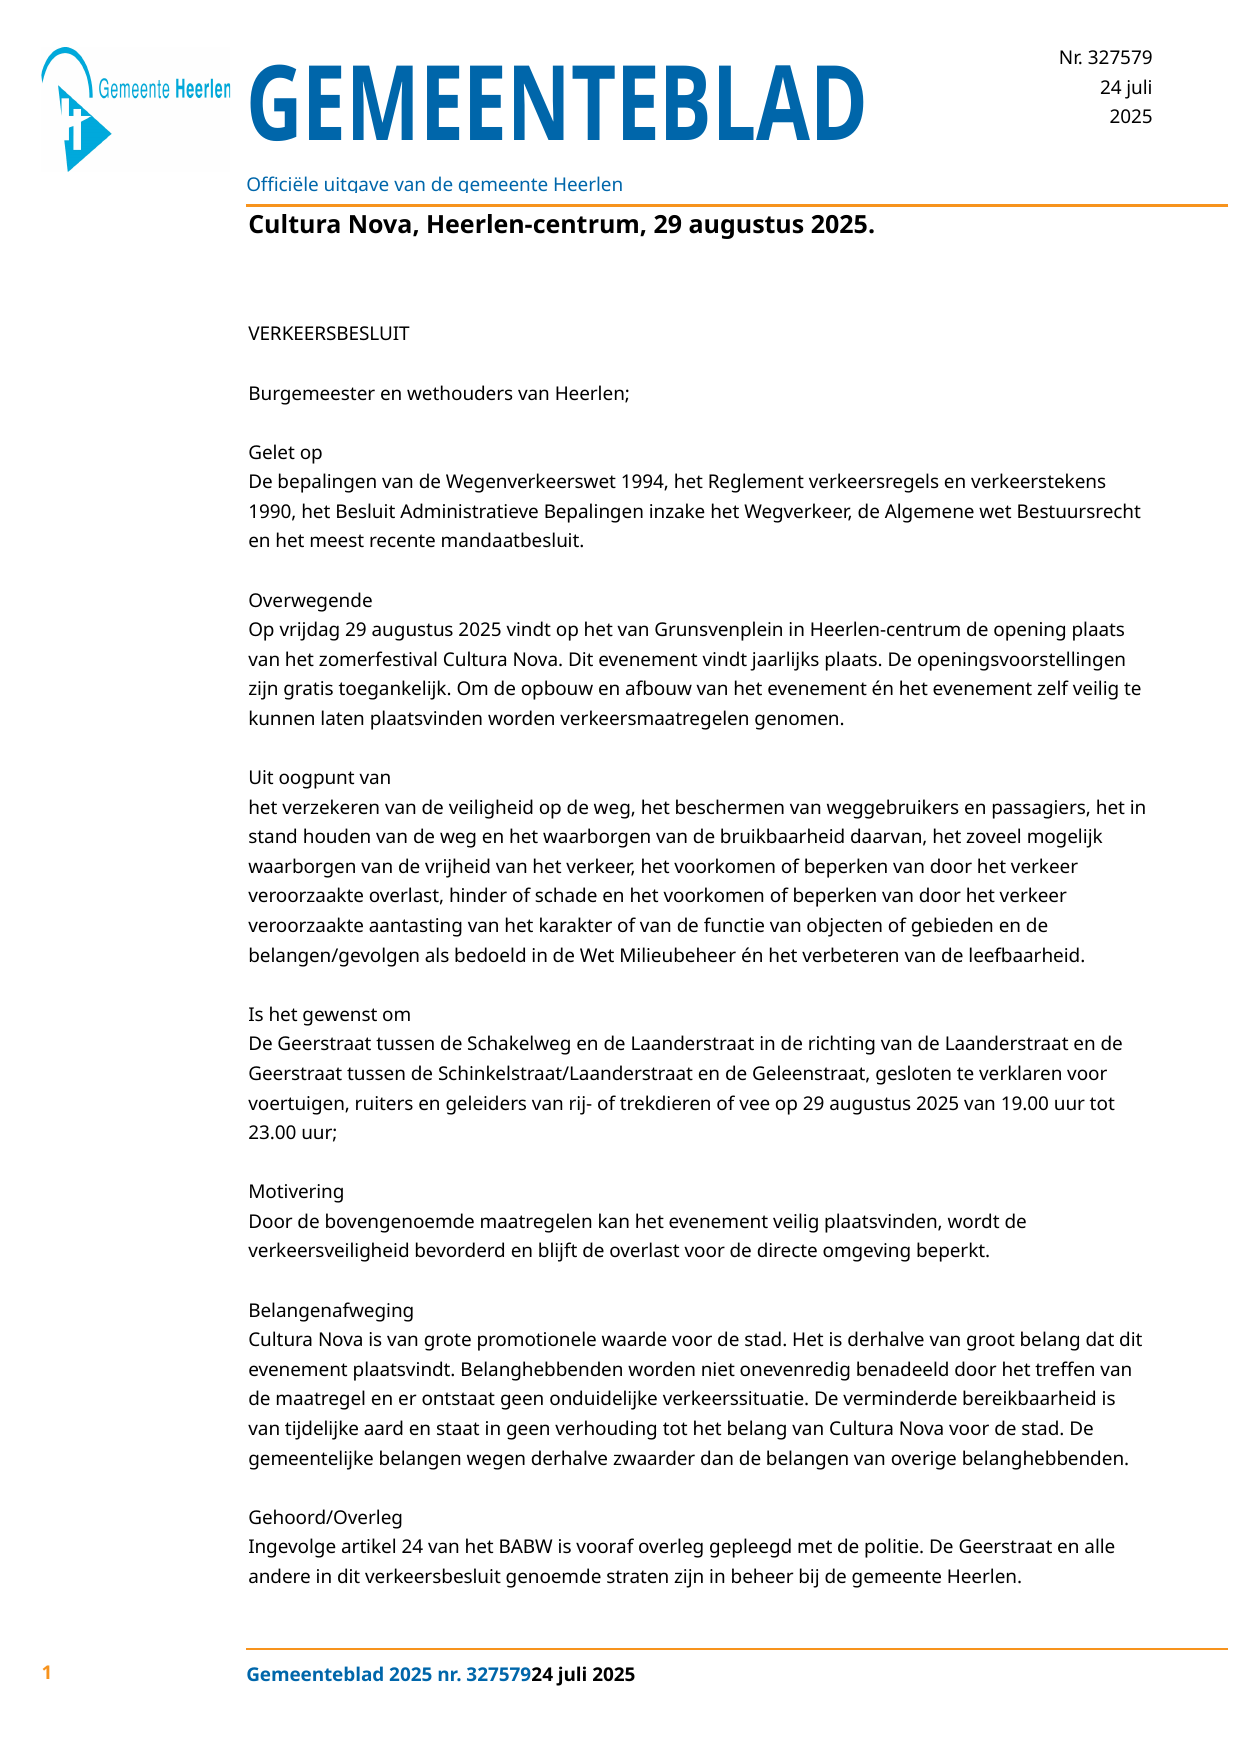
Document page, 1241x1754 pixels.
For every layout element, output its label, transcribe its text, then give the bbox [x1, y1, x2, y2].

text VERKEERSBESLUIT [248, 321, 1152, 346]
picture [41, 47, 231, 172]
text Cultura Nova, Heerlen-centrum, 29 augustus 2025. [248, 207, 1152, 241]
text het verzekeren van de veiligheid op de weg, het beschermen van weggebruikers en passagiers, het in stand houden van de weg en het waarborgen van de bruikbaarheid daarvan, het zoveel mogelijk waarborgen van de vrijheid van het verkeer, het voorkomen of beperken van door het verkeer veroorzaakte overlast, hinder of schade en het voorkomen of beperken van door het verkeer veroorzaakte aantasting van het karakter of van de functie van objecten of gebieden en de belangen/gevolgen als bedoeld in de Wet Milieubeheer én het verbeteren van de leefbaarheid. [248, 794, 1152, 968]
text Cultura Nova is van grote promotionele waarde voor de stad. Het is derhalve van groot belang dat dit evenement plaatsvindt. Belanghebbenden worden niet onevenredig benadeeld door het treffen van de maatregel en er ontstaat geen onduidelijke verkeerssituatie. De verminderde bereikbaarheid is van tijdelijke aard en staat in geen verhouding tot het belang van Cultura Nova voor de stad. De gemeentelijke belangen wegen derhalve zwaarder dan de belangen van overige belanghebbenden. [248, 1326, 1152, 1471]
text Belangenafweging [248, 1297, 1152, 1323]
picture [41, 47, 59, 70]
text Gelet op [248, 439, 1152, 465]
text Ingevolge artikel 24 van het BABW is vooraf overleg gepleegd met de politie. De Geerstraat en alle andere in dit verkeersbesluit genoemde straten zijn in beheer bij de gemeente Heerlen. [248, 1533, 1152, 1589]
text De Geerstraat tussen de Schakelweg en de Laanderstraat in de richting van de Laanderstraat en de Geerstraat tussen de Schinkelstraat/Laanderstraat en de Geleenstraat, gesloten te verklaren voor voertuigen, ruiters en geleiders van rij- of trekdieren of vee op 29 augustus 2025 van 19.00 uur tot 23.00 uur; [248, 1031, 1152, 1145]
text Is het gewenst om [248, 1001, 1152, 1027]
text Door de bovengenoemde maatregelen kan het evenement veilig plaatsvinden, wordt de verkeersveiligheid bevorderd en blijft de overlast voor de directe omgeving beperkt. [248, 1208, 1152, 1263]
text Overwegende [248, 587, 1152, 613]
text Op vrijdag 29 augustus 2025 vindt op het van Grunsvenplein in Heerlen-centrum de opening plaats van het zomerfestival Cultura Nova. Dit evenement vindt jaarlijks plaats. De openingsvoorstellingen zijn gratis toegankelijk. Om de opbouw en afbouw van het evenement én het evenement zelf veilig te kunnen laten plaatsvinden worden verkeersmaatregelen genomen. [248, 616, 1152, 731]
text Gehoord/Overleg [248, 1504, 1152, 1530]
text Motivering [248, 1178, 1152, 1204]
text Burgemeester en wethouders van Heerlen; [248, 380, 1152, 406]
text Uit oogpunt van [248, 764, 1152, 790]
text De bepalingen van de Wegenverkeerswet 1994, het Reglement verkeersregels en verkeerstekens 1990, het Besluit Administratieve Bepalingen inzake het Wegverkeer, de Algemene wet Bestuursrecht en het meest recente mandaatbesluit. [248, 468, 1152, 553]
